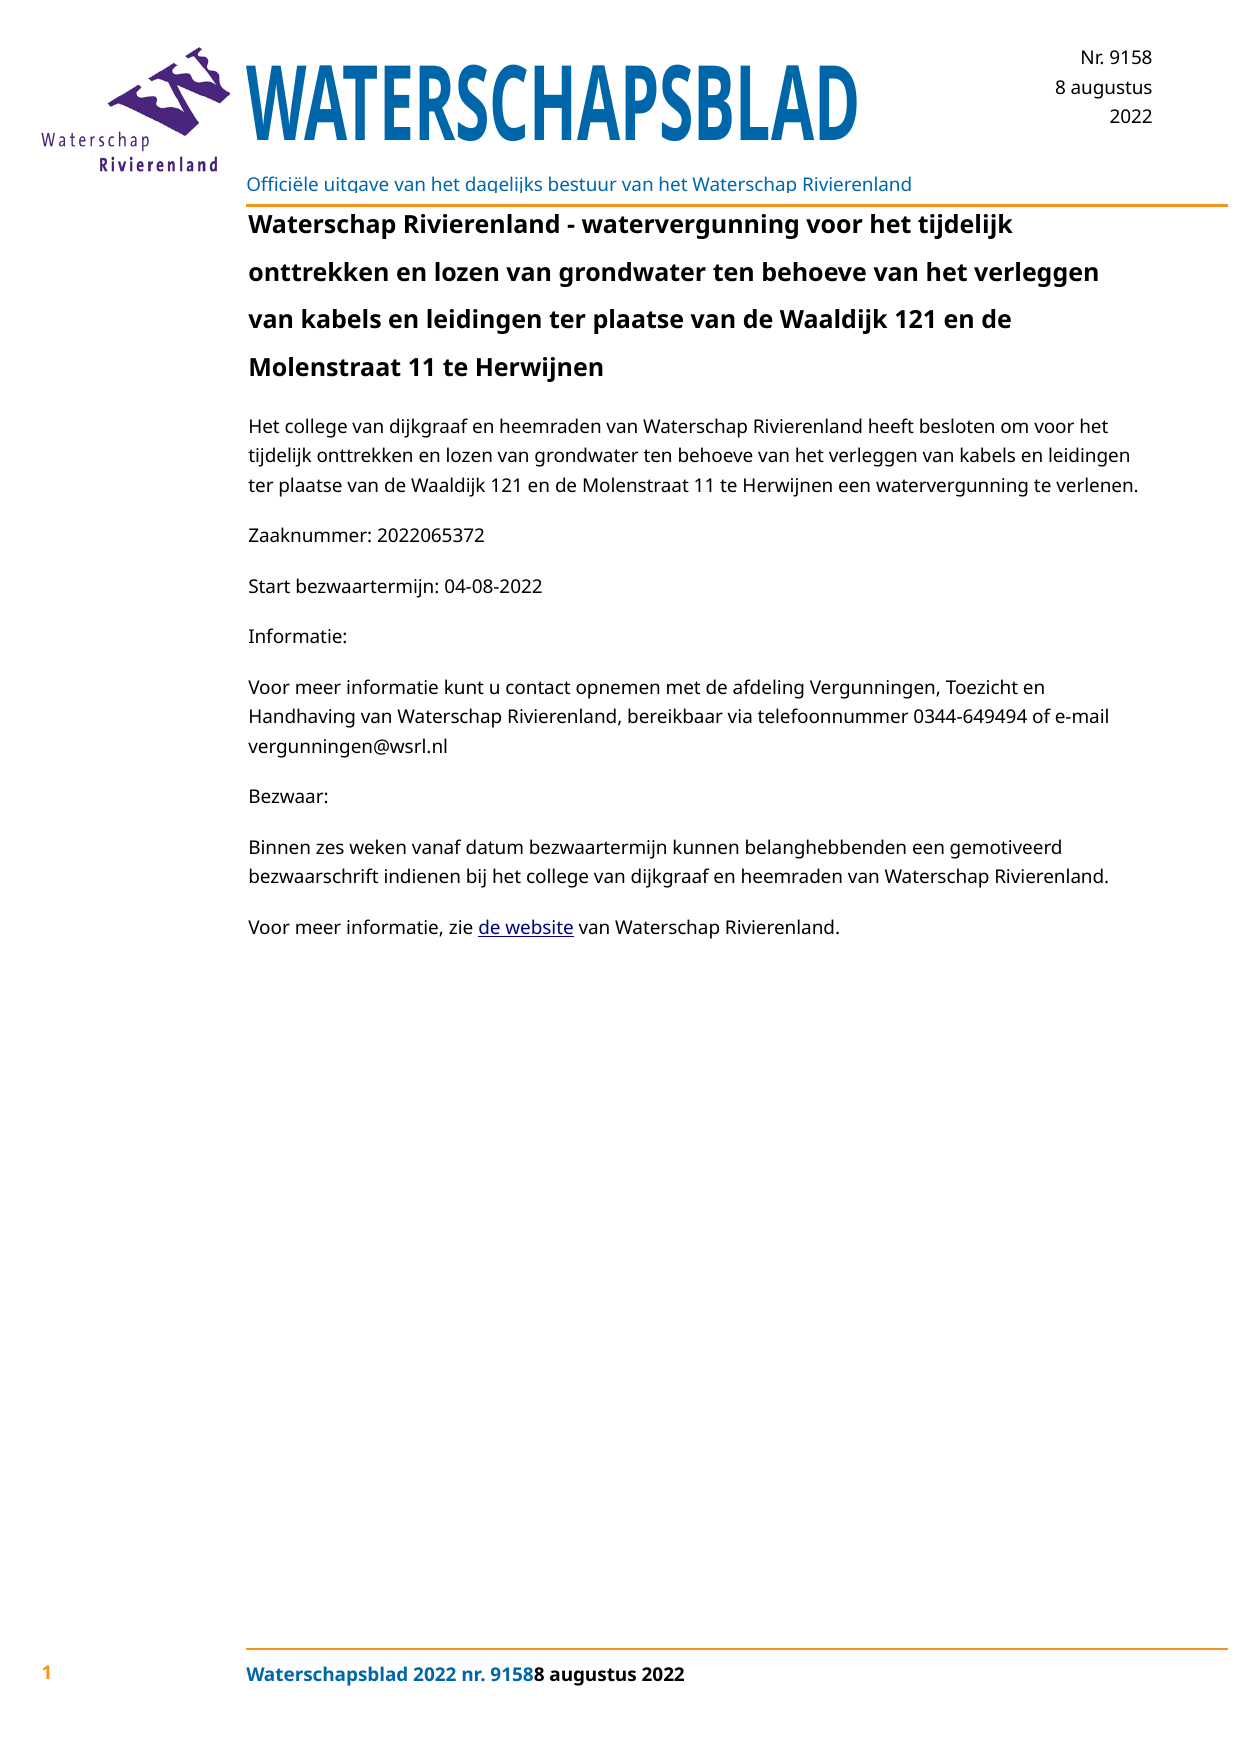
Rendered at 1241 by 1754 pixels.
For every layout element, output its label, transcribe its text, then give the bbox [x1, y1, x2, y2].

text Informatie: [248, 623, 1152, 649]
text Bezwaar: [248, 783, 1152, 809]
text Het college van dijkgraaf en heemraden van Waterschap Rivierenland heeft besloten om voor het tijdelijk onttrekken en lozen van grondwater ten behoeve van het verleggen van kabels en leidingen ter plaatse van de Waaldijk 121 en de Molenstraat 11 te Herwijnen een watervergunning te verlenen. [248, 413, 1152, 498]
text Waterschap Rivierenland - watervergunning voor het tijdelijk onttrekken en lozen van grondwater ten behoeve van het verleggen van kabels en leidingen ter plaatse van de Waaldijk 121 en de Molenstraat 11 te Herwijnen [248, 207, 1152, 384]
picture [41, 47, 231, 172]
text Binnen zes weken vanaf datum bezwaartermijn kunnen belanghebbenden een gemotiveerd bezwaarschrift indienen bij het college van dijkgraaf en heemraden van Waterschap Rivierenland. [248, 834, 1152, 889]
text Voor meer informatie, zie de website van Waterschap Rivierenland. [248, 914, 1152, 940]
text Voor meer informatie kunt u contact opnemen met de afdeling Vergunningen, Toezicht en Handhaving van Waterschap Rivierenland, bereikbaar via telefoonnummer 0344-649494 of e-mail vergunningen@wsrl.nl [248, 674, 1152, 759]
text Start bezwaartermijn: 04-08-2022 [248, 573, 1152, 599]
text Zaaknummer: 2022065372 [248, 523, 1152, 548]
